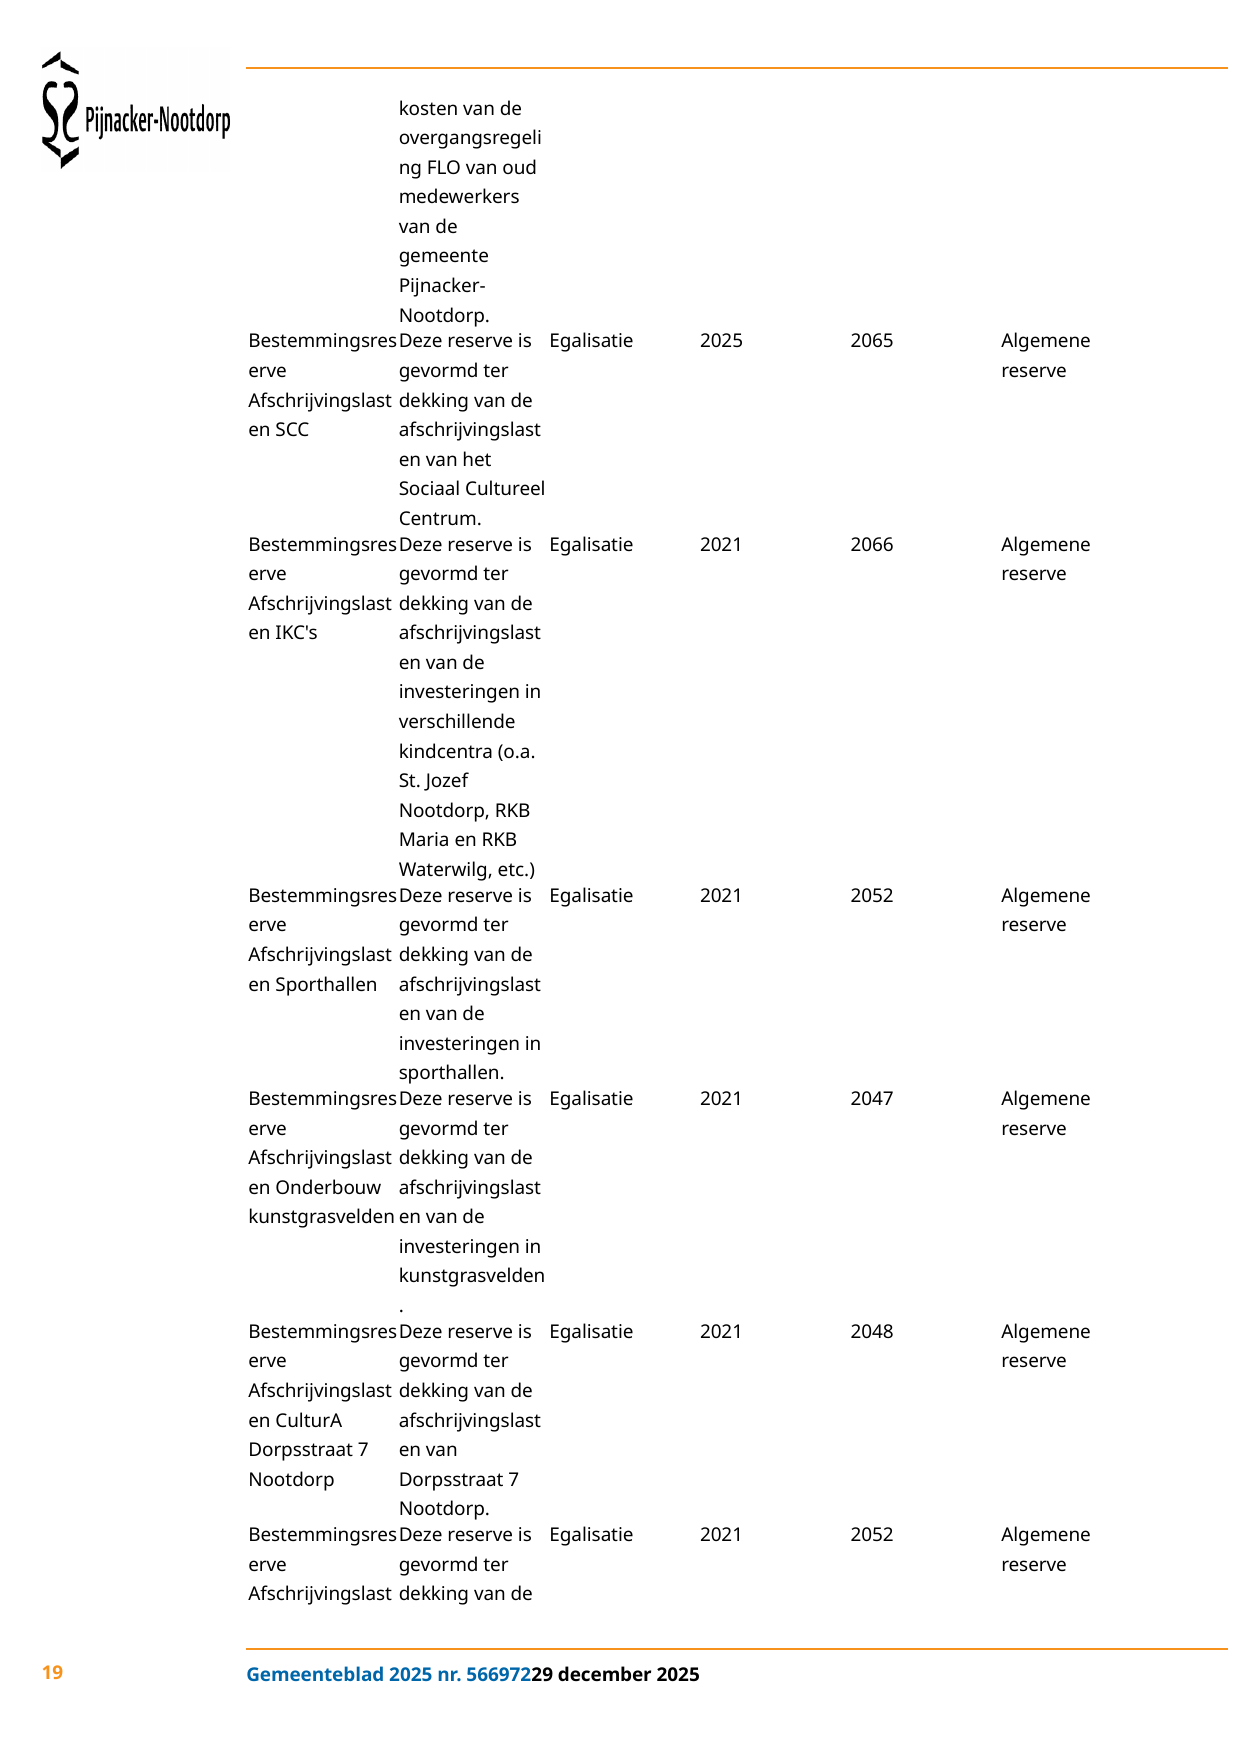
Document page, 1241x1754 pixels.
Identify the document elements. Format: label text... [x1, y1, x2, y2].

table_cell Bestemmingsreserve Afschrijvingslasten Onderbouw kunstgrasvelden [248, 1085, 398, 1318]
table_cell Egalisatie [549, 328, 700, 531]
table_cell 2021 [700, 531, 850, 882]
table_cell 2021 [700, 1085, 850, 1318]
table_cell Deze reserve is gevormd ter dekking van de afschrijvingslasten van de investeringen in sporthallen. [399, 882, 549, 1085]
table_cell [248, 95, 398, 328]
table_cell Deze reserve is gevormd ter dekking van de afschrijvingslasten van het Sociaal Cultureel Centrum. [399, 328, 549, 531]
table_cell Algemene reserve [1001, 1521, 1152, 1606]
table_cell 2052 [850, 1521, 1001, 1606]
table_cell [700, 95, 850, 328]
table_cell Deze reserve is gevormd ter dekking van de afschrijvingslasten van Dorpsstraat 7 Nootdorp. [399, 1318, 549, 1521]
table_cell Bestemmingsreserve Afschrijvingslasten Sporthallen [248, 882, 398, 1085]
table_cell Deze reserve is gevormd ter dekking van de afschrijvingslasten van de investeringen in verschillende kindcentra (o.a. St. Jozef Nootdorp, RKB Maria en RKB Waterwilg, etc.) [399, 531, 549, 882]
table_cell Algemene reserve [1001, 882, 1152, 1085]
table_cell kosten van de overgangsregeling FLO van oud medewerkers van de gemeente Pijnacker-Nootdorp. [399, 95, 549, 328]
table_cell 2065 [850, 328, 1001, 531]
table_cell Algemene reserve [1001, 1318, 1152, 1521]
table_cell Algemene reserve [1001, 328, 1152, 531]
table_cell [850, 95, 1001, 328]
table_cell Algemene reserve [1001, 531, 1152, 882]
table_cell Bestemmingsreserve Afschrijvingslasten CulturA Dorpsstraat 7 Nootdorp [248, 1318, 398, 1521]
picture [41, 47, 231, 172]
table_cell Egalisatie [549, 531, 700, 882]
table_cell 2052 [850, 882, 1001, 1085]
table_cell Egalisatie [549, 1318, 700, 1521]
table_cell 2021 [700, 1521, 850, 1606]
table_cell Bestemmingsreserve Afschrijvingslast [248, 1521, 398, 1606]
table_cell 2021 [700, 1318, 850, 1521]
table_cell Egalisatie [549, 1085, 700, 1318]
table_cell 2021 [700, 882, 850, 1085]
table_cell Bestemmingsreserve Afschrijvingslasten SCC [248, 328, 398, 531]
table_cell 2025 [700, 328, 850, 531]
table_cell Algemene reserve [1001, 1085, 1152, 1318]
table_cell Deze reserve is gevormd ter dekking van de [399, 1521, 549, 1606]
table_cell 2047 [850, 1085, 1001, 1318]
table_cell Bestemmingsreserve Afschrijvingslasten IKC's [248, 531, 398, 882]
table_cell 2066 [850, 531, 1001, 882]
table_cell Egalisatie [549, 882, 700, 1085]
table_cell 2048 [850, 1318, 1001, 1521]
table_cell Deze reserve is gevormd ter dekking van de afschrijvingslasten van de investeringen in kunstgrasvelden. [399, 1085, 549, 1318]
table_cell [1001, 95, 1152, 328]
table_cell Egalisatie [549, 1521, 700, 1606]
table_cell [549, 95, 700, 328]
